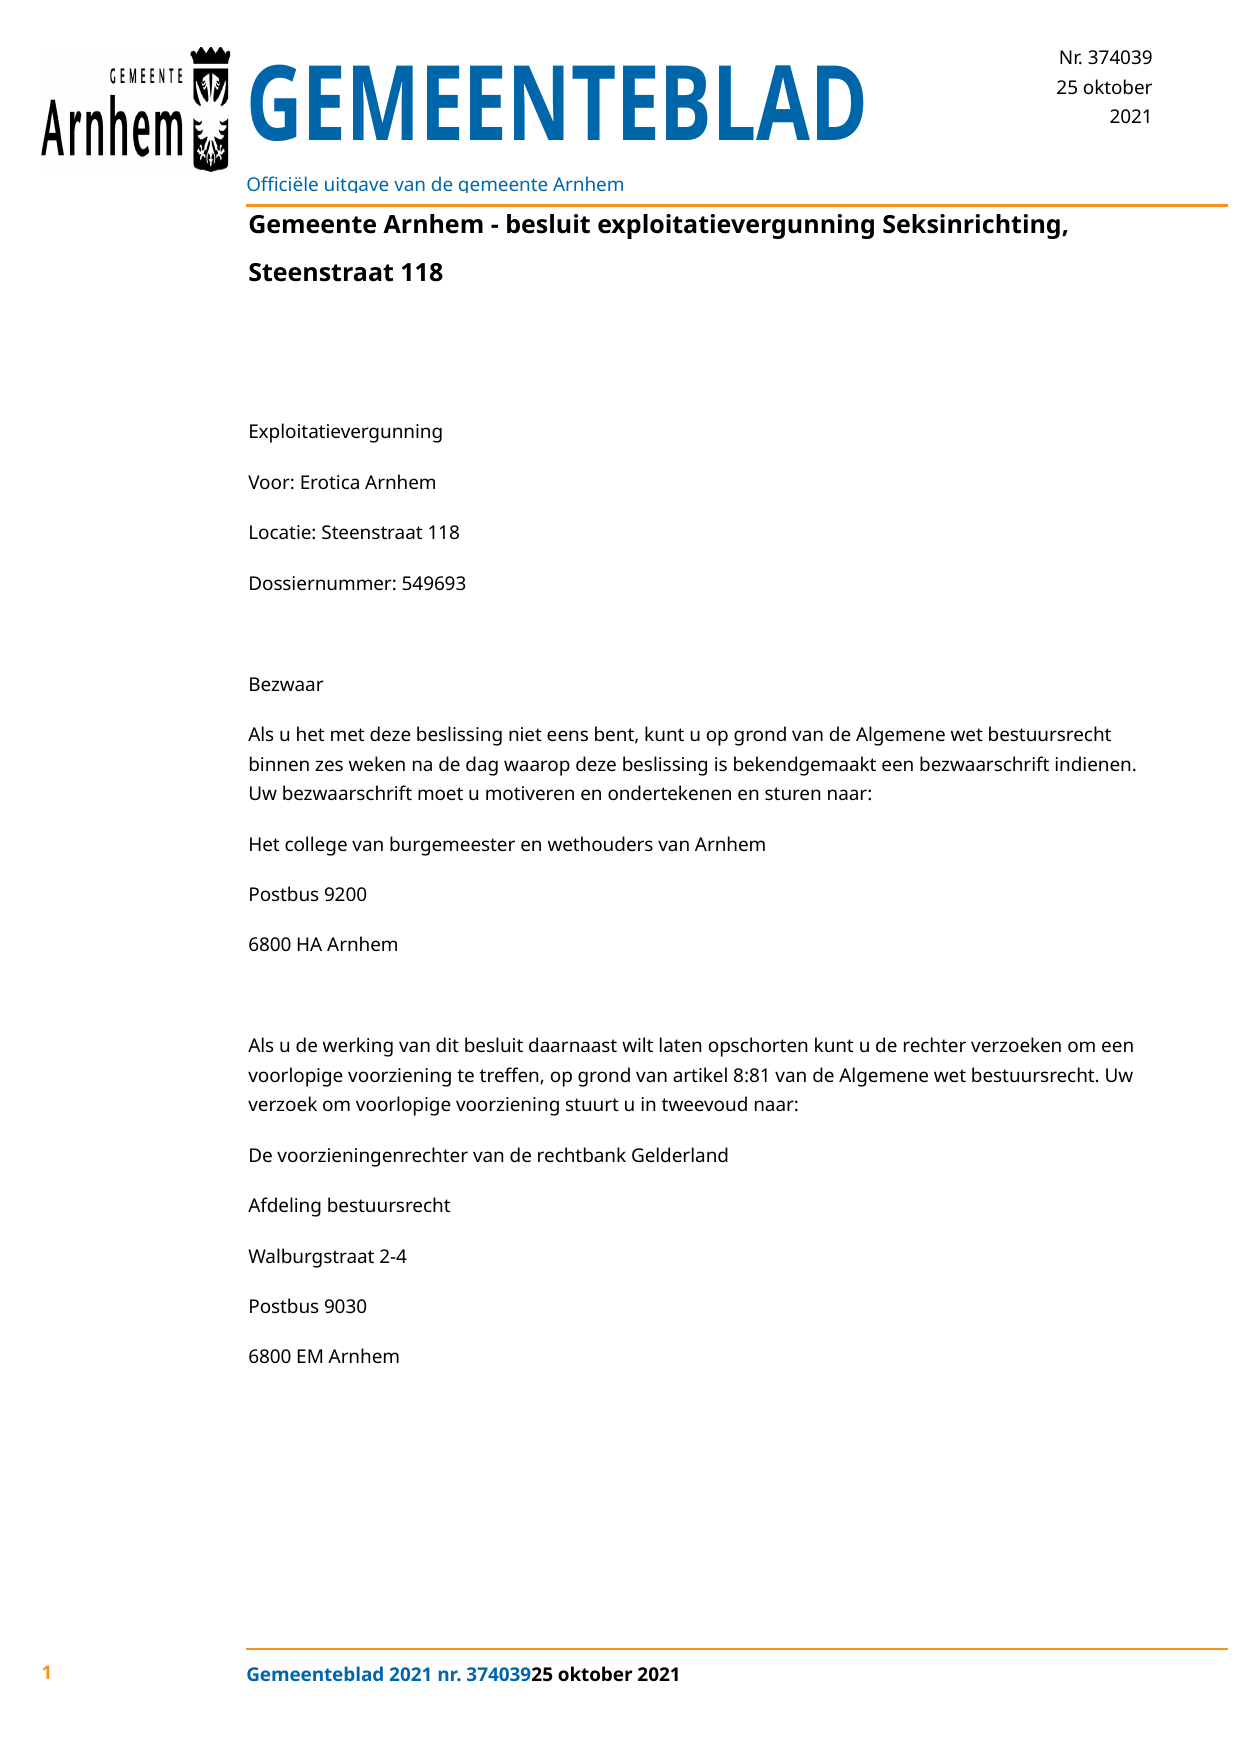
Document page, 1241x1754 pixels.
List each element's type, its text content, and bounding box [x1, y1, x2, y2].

text Dossiernummer: 549693 [248, 570, 1152, 596]
text Postbus 9200 [248, 881, 1152, 907]
text Bezwaar [248, 671, 1152, 697]
text Exploitatievergunning [248, 419, 1152, 444]
text Als u de werking van dit besluit daarnaast wilt laten opschorten kunt u de rechter verzoeken om een voorlopige voorziening te treffen, op grond van artikel 8:81 van de Algemene wet bestuursrecht. Uw verzoek om voorlopige voorziening stuurt u in tweevoud naar: [248, 1032, 1152, 1117]
text Walburgstraat 2-4 [248, 1243, 1152, 1269]
text Locatie: Steenstraat 118 [248, 519, 1152, 545]
text De voorzieningenrechter van de rechtbank Gelderland [248, 1142, 1152, 1168]
text Gemeente Arnhem - besluit exploitatievergunning Seksinrichting, Steenstraat 118 [248, 207, 1152, 288]
text Het college van burgemeester en wethouders van Arnhem [248, 831, 1152, 857]
text 6800 EM Arnhem [248, 1344, 1152, 1369]
text 6800 HA Arnhem [248, 932, 1152, 957]
picture [41, 47, 231, 172]
text Als u het met deze beslissing niet eens bent, kunt u op grond van de Algemene wet bestuursrecht binnen zes weken na de dag waarop deze beslissing is bekendgemaakt een bezwaarschrift indienen. Uw bezwaarschrift moet u motiveren en ondertekenen en sturen naar: [248, 721, 1152, 806]
text Postbus 9030 [248, 1293, 1152, 1319]
text Voor: Erotica Arnhem [248, 469, 1152, 495]
text Afdeling bestuursrecht [248, 1192, 1152, 1218]
